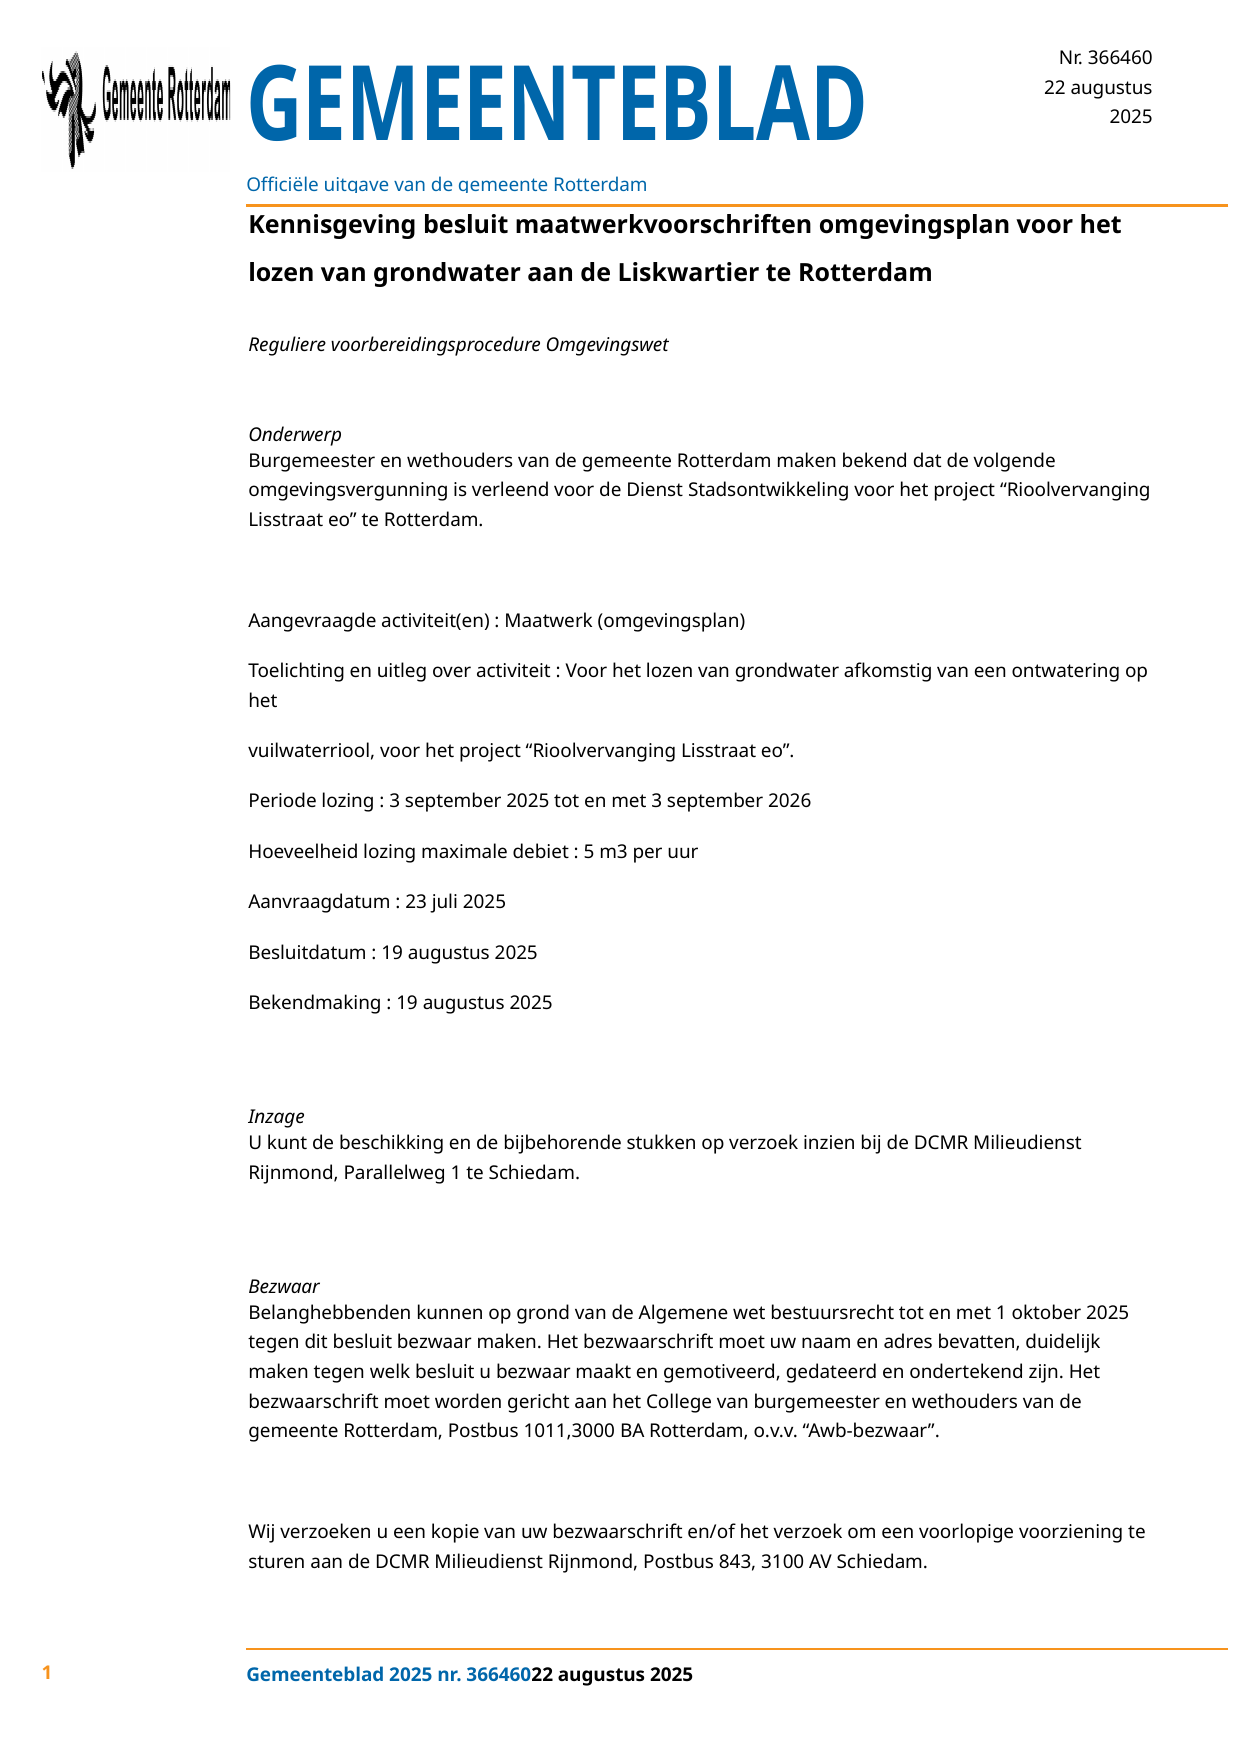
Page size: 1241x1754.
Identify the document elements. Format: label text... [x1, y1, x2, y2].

text Wij verzoeken u een kopie van uw bezwaarschrift en/of het verzoek om een voorlopige voorziening te sturen aan de DCMR Milieudienst Rijnmond, Postbus 843, 3100 AV Schiedam. [248, 1518, 1152, 1574]
text Kennisgeving besluit maatwerkvoorschriften omgevingsplan voor het lozen van grondwater aan de Liskwartier te Rotterdam [248, 207, 1152, 288]
text Besluitdatum : 19 augustus 2025 [248, 939, 1152, 965]
text vuilwaterriool, voor het project “Rioolvervanging Lisstraat eo”. [248, 737, 1152, 763]
text Belanghebbenden kunnen op grond van de Algemene wet bestuursrecht tot en met 1 oktober 2025 tegen dit besluit bezwaar maken. Het bezwaarschrift moet uw naam en adres bevatten, duidelijk maken tegen welk besluit u bezwaar maakt en gemotiveerd, gedateerd en ondertekend zijn. Het bezwaarschrift moet worden gericht aan het College van burgemeester en wethouders van de gemeente Rotterdam, Postbus 1011,3000 BA Rotterdam, o.v.v. “Awb-bezwaar”. [248, 1299, 1152, 1443]
text Periode lozing : 3 september 2025 tot en met 3 september 2026 [248, 788, 1152, 813]
text Inzage [248, 1104, 1152, 1129]
text Bekendmaking : 19 augustus 2025 [248, 989, 1152, 1015]
text Onderwerp [248, 421, 1152, 447]
text Aanvraagdatum : 23 juli 2025 [248, 888, 1152, 914]
text Hoeveelheid lozing maximale debiet : 5 m3 per uur [248, 838, 1152, 864]
text Reguliere voorbereidingsprocedure Omgevingswet [248, 331, 1152, 357]
text Burgemeester en wethouders van de gemeente Rotterdam maken bekend dat de volgende omgevingsvergunning is verleend voor de Dienst Stadsontwikkeling voor het project “Rioolvervanging Lisstraat eo” te Rotterdam. [248, 447, 1152, 532]
text Toelichting en uitleg over activiteit : Voor het lozen van grondwater afkomstig van een ontwatering op het [248, 657, 1152, 713]
text Aangevraagde activiteit(en) : Maatwerk (omgevingsplan) [248, 607, 1152, 633]
text U kunt de beschikking en de bijbehorende stukken op verzoek inzien bij de DCMR Milieudienst Rijnmond, Parallelweg 1 te Schiedam. [248, 1129, 1152, 1185]
picture [41, 47, 231, 172]
text Bezwaar [248, 1273, 1152, 1299]
